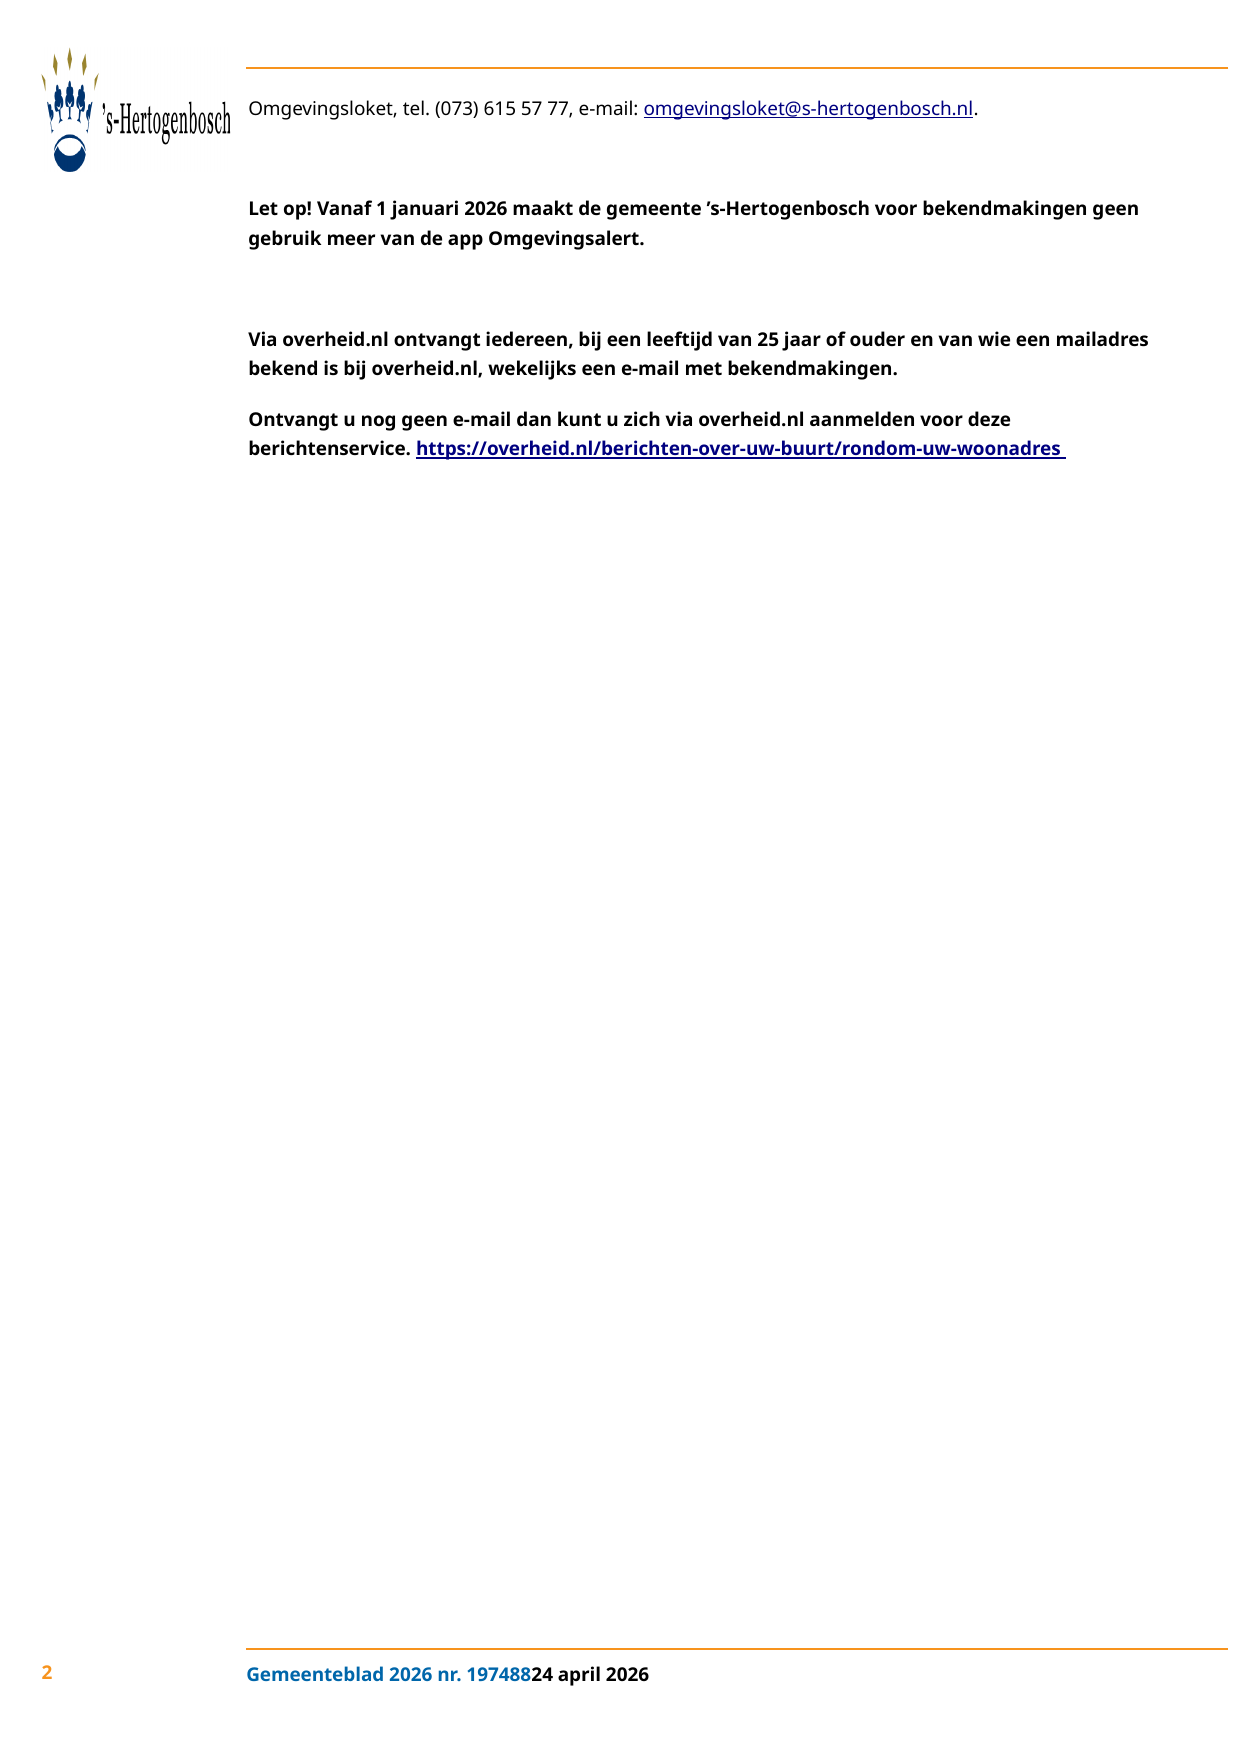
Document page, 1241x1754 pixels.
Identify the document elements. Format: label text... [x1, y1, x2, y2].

text Let op! Vanaf 1 januari 2026 maakt de gemeente ’s-Hertogenbosch voor bekendmakingen geen gebruik meer van de app Omgevingsalert. [248, 196, 1152, 251]
text Omgevingsloket, tel. (073) 615 57 77, e-mail: omgevingsloket@s-hertogenbosch.nl. [248, 95, 1152, 121]
text Ontvangt u nog geen e-mail dan kunt u zich via overheid.nl aanmelden voor deze berichtenservice. https://overheid.nl/berichten-over-uw-buurt/rondom-uw-woonadres [248, 406, 1152, 461]
text Via overheid.nl ontvangt iedereen, bij een leeftijd van 25 jaar of ouder en van wie een mailadres bekend is bij overheid.nl, wekelijks een e-mail met bekendmakingen. [248, 326, 1152, 381]
picture [41, 47, 231, 172]
